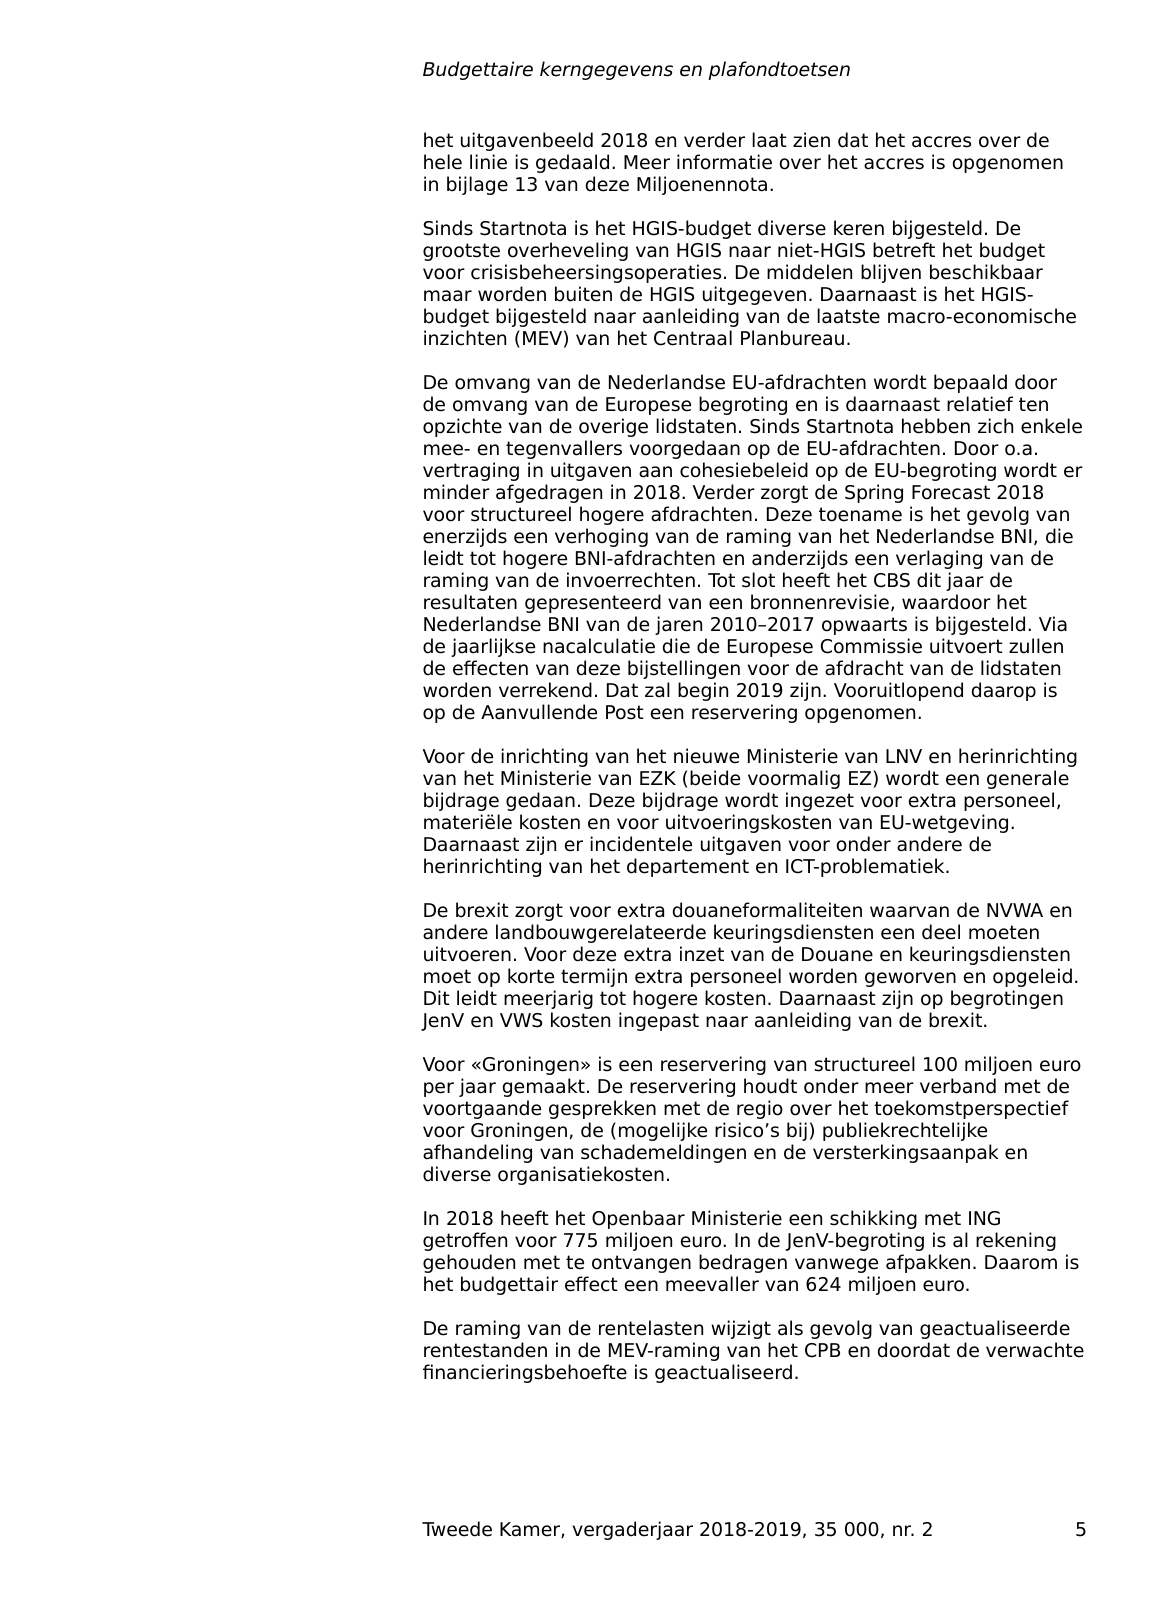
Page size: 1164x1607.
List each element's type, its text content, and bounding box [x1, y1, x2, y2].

text De brexit zorgt voor extra douaneformaliteiten waarvan de NVWA en andere landbouwgerelateerde keuringsdiensten een deel moeten uitvoeren. Voor deze extra inzet van de Douane en keuringsdiensten moet op korte termijn extra personeel worden geworven en opgeleid. Dit leidt meerjarig tot hogere kosten. Daarnaast zijn op begrotingen JenV en VWS kosten ingepast naar aanleiding van de brexit. [422, 900, 1087, 1032]
text Sinds Startnota is het HGIS-budget diverse keren bijgesteld. De grootste overheveling van HGIS naar niet-HGIS betreft het budget voor crisisbeheersingsoperaties. De middelen blijven beschikbaar maar worden buiten de HGIS uitgegeven. Daarnaast is het HGIS-budget bijgesteld naar aanleiding van de laatste macro-economische inzichten (MEV) van het Centraal Planbureau. [422, 218, 1087, 350]
text In 2018 heeft het Openbaar Ministerie een schikking met ING getroffen voor 775 miljoen euro. In de JenV-begroting is al rekening gehouden met te ontvangen bedragen vanwege afpakken. Daarom is het budgettair effect een meevaller van 624 miljoen euro. [422, 1208, 1087, 1296]
text De omvang van de Nederlandse EU-afdrachten wordt bepaald door de omvang van de Europese begroting en is daarnaast relatief ten opzichte van de overige lidstaten. Sinds Startnota hebben zich enkele mee- en tegenvallers voorgedaan op de EU-afdrachten. Door o.a. vertraging in uitgaven aan cohesiebeleid op de EU-begroting wordt er minder afgedragen in 2018. Verder zorgt de Spring Forecast 2018 voor structureel hogere afdrachten. Deze toename is het gevolg van enerzijds een verhoging van de raming van het Nederlandse BNI, die leidt tot hogere BNI-afdrachten en anderzijds een verlaging van de raming van de invoerrechten. Tot slot heeft het CBS dit jaar de resultaten gepresenteerd van een bronnenrevisie, waardoor het Nederlandse BNI van de jaren 2010–2017 opwaarts is bijgesteld. Via de jaarlijkse nacalculatie die de Europese Commissie uitvoert zullen de effecten van deze bijstellingen voor de afdracht van de lidstaten worden verrekend. Dat zal begin 2019 zijn. Vooruitlopend daarop is op de Aanvullende Post een reservering opgenomen. [422, 372, 1087, 724]
text Voor «Groningen» is een reservering van structureel 100 miljoen euro per jaar gemaakt. De reservering houdt onder meer verband met de voortgaande gesprekken met de regio over het toekomstperspectief voor Groningen, de (mogelijke risico’s bij) publiekrechtelijke afhandeling van schademeldingen en de versterkingsaanpak en diverse organisatiekosten. [422, 1054, 1087, 1186]
text Voor de inrichting van het nieuwe Ministerie van LNV en herinrichting van het Ministerie van EZK (beide voormalig EZ) wordt een generale bijdrage gedaan. Deze bijdrage wordt ingezet voor extra personeel, materiële kosten en voor uitvoeringskosten van EU-wetgeving. Daarnaast zijn er incidentele uitgaven voor onder andere de herinrichting van het departement en ICT-problematiek. [422, 746, 1087, 878]
text De raming van de rentelasten wijzigt als gevolg van geactualiseerde rentestanden in de MEV-raming van het CPB en doordat de verwachte financieringsbehoefte is geactualiseerd. [422, 1318, 1087, 1384]
text het uitgavenbeeld 2018 en verder laat zien dat het accres over de hele linie is gedaald. Meer informatie over het accres is opgenomen in bijlage 13 van deze Miljoenennota. [422, 130, 1087, 196]
